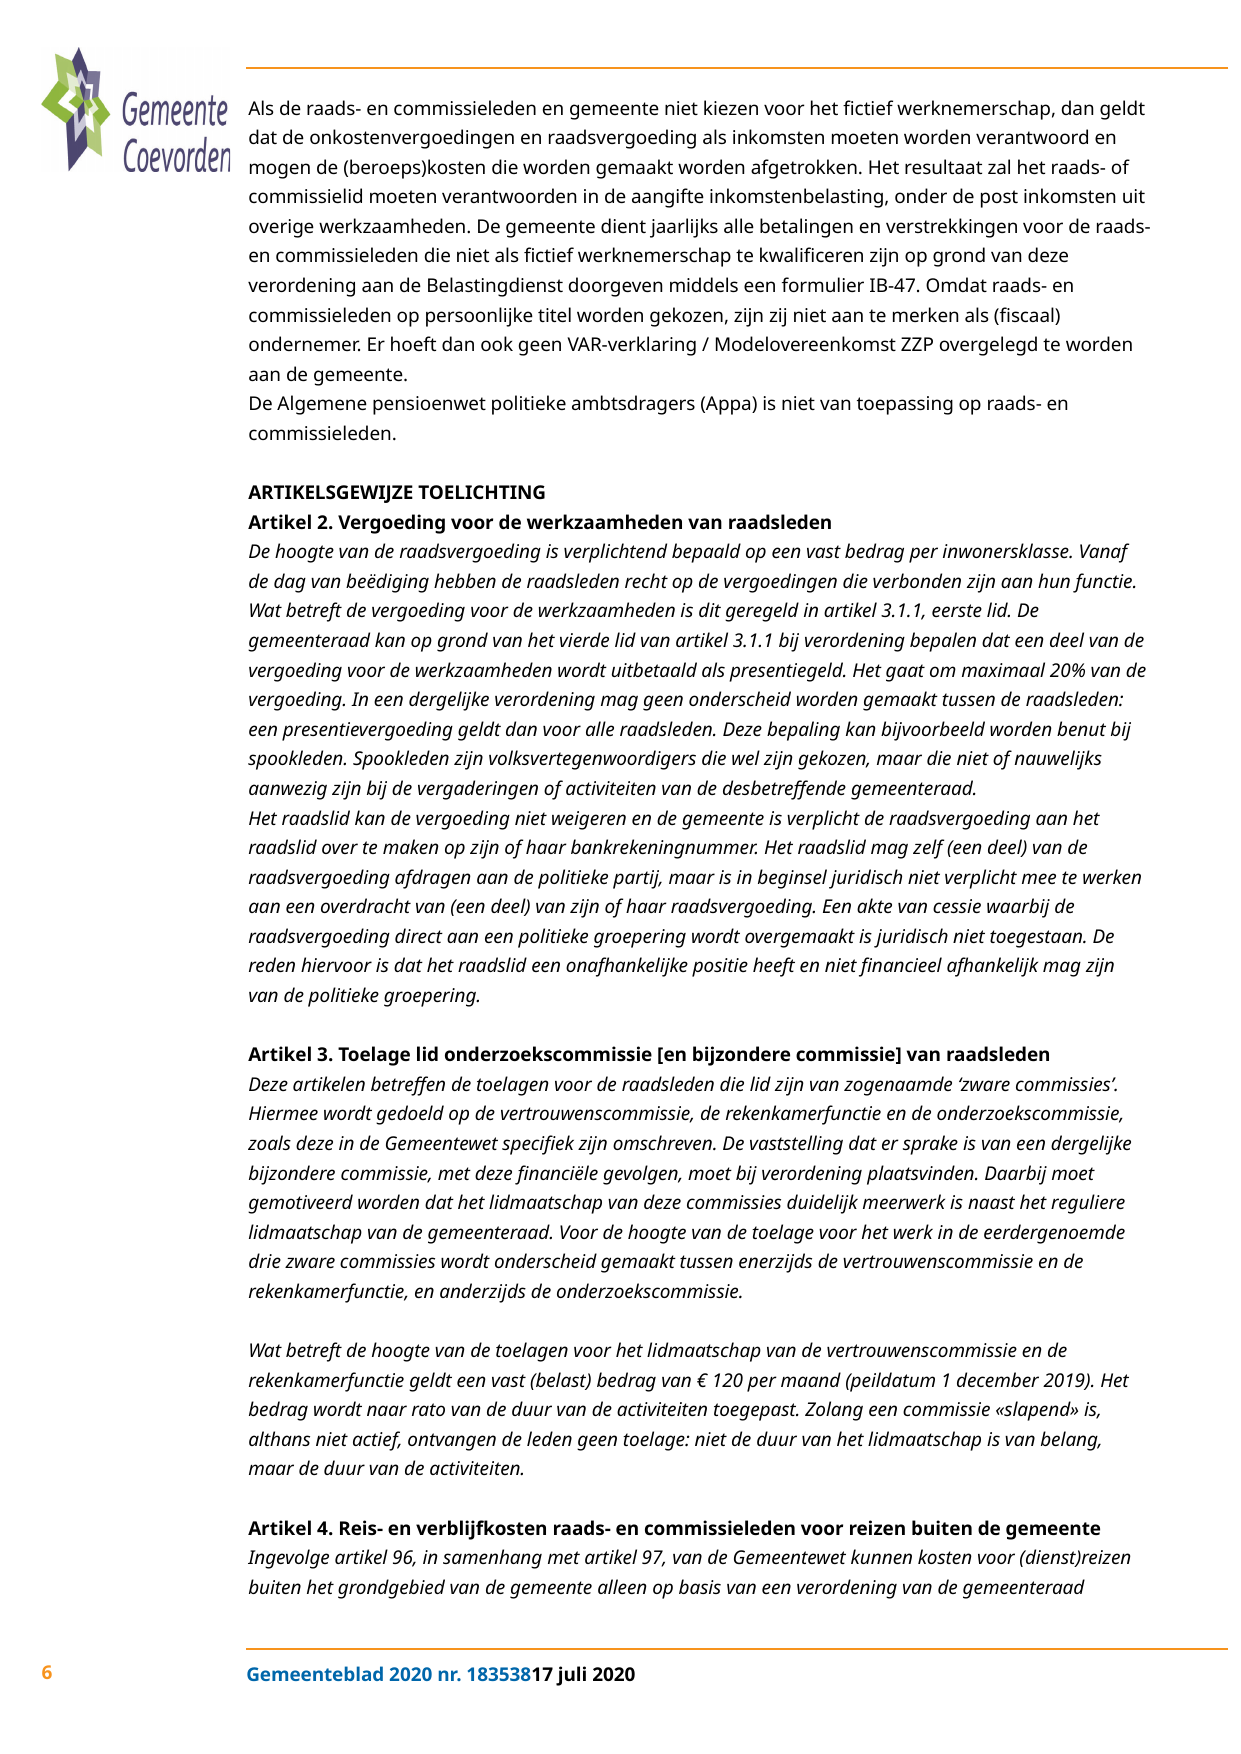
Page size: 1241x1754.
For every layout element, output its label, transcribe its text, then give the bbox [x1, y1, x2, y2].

text Artikel 4. Reis- en verblijfkosten raads- en commissieleden voor reizen buiten de gemeente [248, 1515, 1152, 1541]
text Wat betreft de hoogte van de toelagen voor het lidmaatschap van de vertrouwenscommissie en de rekenkamerfunctie geldt een vast (belast) bedrag van € 120 per maand (peildatum 1 december 2019). Het bedrag wordt naar rato van de duur van de activiteiten toegepast. Zolang een commissie «slapend» is, althans niet actief, ontvangen de leden geen toelage: niet de duur van het lidmaatschap is van belang, maar de duur van de activiteiten. [248, 1337, 1152, 1481]
text Artikel 3. Toelage lid onderzoekscommissie [en bijzondere commissie] van raadsleden [248, 1041, 1152, 1067]
text ARTIKELSGEWIJZE TOELICHTING [248, 479, 1152, 505]
text De Algemene pensioenwet politieke ambtsdragers (Appa) is niet van toepassing op raads- en commissieleden. [248, 391, 1152, 446]
text Het raadslid kan de vergoeding niet weigeren en de gemeente is verplicht de raadsvergoeding aan het raadslid over te maken op zijn of haar bankrekeningnummer. Het raadslid mag zelf (een deel) van de raadsvergoeding afdragen aan de politieke partij, maar is in beginsel juridisch niet verplicht mee te werken aan een overdracht van (een deel) van zijn of haar raadsvergoeding. Een akte van cessie waarbij de raadsvergoeding direct aan een politieke groepering wordt overgemaakt is juridisch niet toegestaan. De reden hiervoor is dat het raadslid een onafhankelijke positie heeft en niet financieel afhankelijk mag zijn van de politieke groepering. [248, 805, 1152, 1008]
text De hoogte van de raadsvergoeding is verplichtend bepaald op een vast bedrag per inwonersklasse. Vanaf de dag van beëdiging hebben de raadsleden recht op de vergoedingen die verbonden zijn aan hun functie. Wat betreft de vergoeding voor de werkzaamheden is dit geregeld in artikel 3.1.1, eerste lid. De gemeenteraad kan op grond van het vierde lid van artikel 3.1.1 bij verordening bepalen dat een deel van de vergoeding voor de werkzaamheden wordt uitbetaald als presentiegeld. Het gaat om maximaal 20% van de vergoeding. In een dergelijke verordening mag geen onderscheid worden gemaakt tussen de raadsleden: een presentievergoeding geldt dan voor alle raadsleden. Deze bepaling kan bijvoorbeeld worden benut bij spookleden. Spookleden zijn volksvertegenwoordigers die wel zijn gekozen, maar die niet of nauwelijks aanwezig zijn bij de vergaderingen of activiteiten van de desbetreffende gemeenteraad. [248, 538, 1152, 801]
text Ingevolge artikel 96, in samenhang met artikel 97, van de Gemeentewet kunnen kosten voor (dienst)reizen buiten het grondgebied van de gemeente alleen op basis van een verordening van de gemeenteraad [248, 1544, 1152, 1600]
picture [41, 47, 231, 172]
text Als de raads- en commissieleden en gemeente niet kiezen voor het fictief werknemerschap, dan geldt dat de onkostenvergoedingen en raadsvergoeding als inkomsten moeten worden verantwoord en mogen de (beroeps)kosten die worden gemaakt worden afgetrokken. Het resultaat zal het raads- of commissielid moeten verantwoorden in de aangifte inkomstenbelasting, onder de post inkomsten uit overige werkzaamheden. De gemeente dient jaarlijks alle betalingen en verstrekkingen voor de raads- en commissieleden die niet als fictief werknemerschap te kwalificeren zijn op grond van deze verordening aan de Belastingdienst doorgeven middels een formulier IB-47. Omdat raads- en commissieleden op persoonlijke titel worden gekozen, zijn zij niet aan te merken als (fiscaal) ondernemer. Er hoeft dan ook geen VAR-verklaring / Modelovereenkomst ZZP overgelegd te worden aan de gemeente. [248, 95, 1152, 387]
text Artikel 2. Vergoeding voor de werkzaamheden van raadsleden [248, 509, 1152, 535]
text Deze artikelen betreffen de toelagen voor de raadsleden die lid zijn van zogenaamde ‘zware commissies’. Hiermee wordt gedoeld op de vertrouwenscommissie, de rekenkamerfunctie en de onderzoekscommissie, zoals deze in de Gemeentewet specifiek zijn omschreven. De vaststelling dat er sprake is van een dergelijke bijzondere commissie, met deze financiële gevolgen, moet bij verordening plaatsvinden. Daarbij moet gemotiveerd worden dat het lidmaatschap van deze commissies duidelijk meerwerk is naast het reguliere lidmaatschap van de gemeenteraad. Voor de hoogte van de toelage voor het werk in de eerdergenoemde drie zware commissies wordt onderscheid gemaakt tussen enerzijds de vertrouwenscommissie en de rekenkamerfunctie, en anderzijds de onderzoekscommissie. [248, 1071, 1152, 1304]
